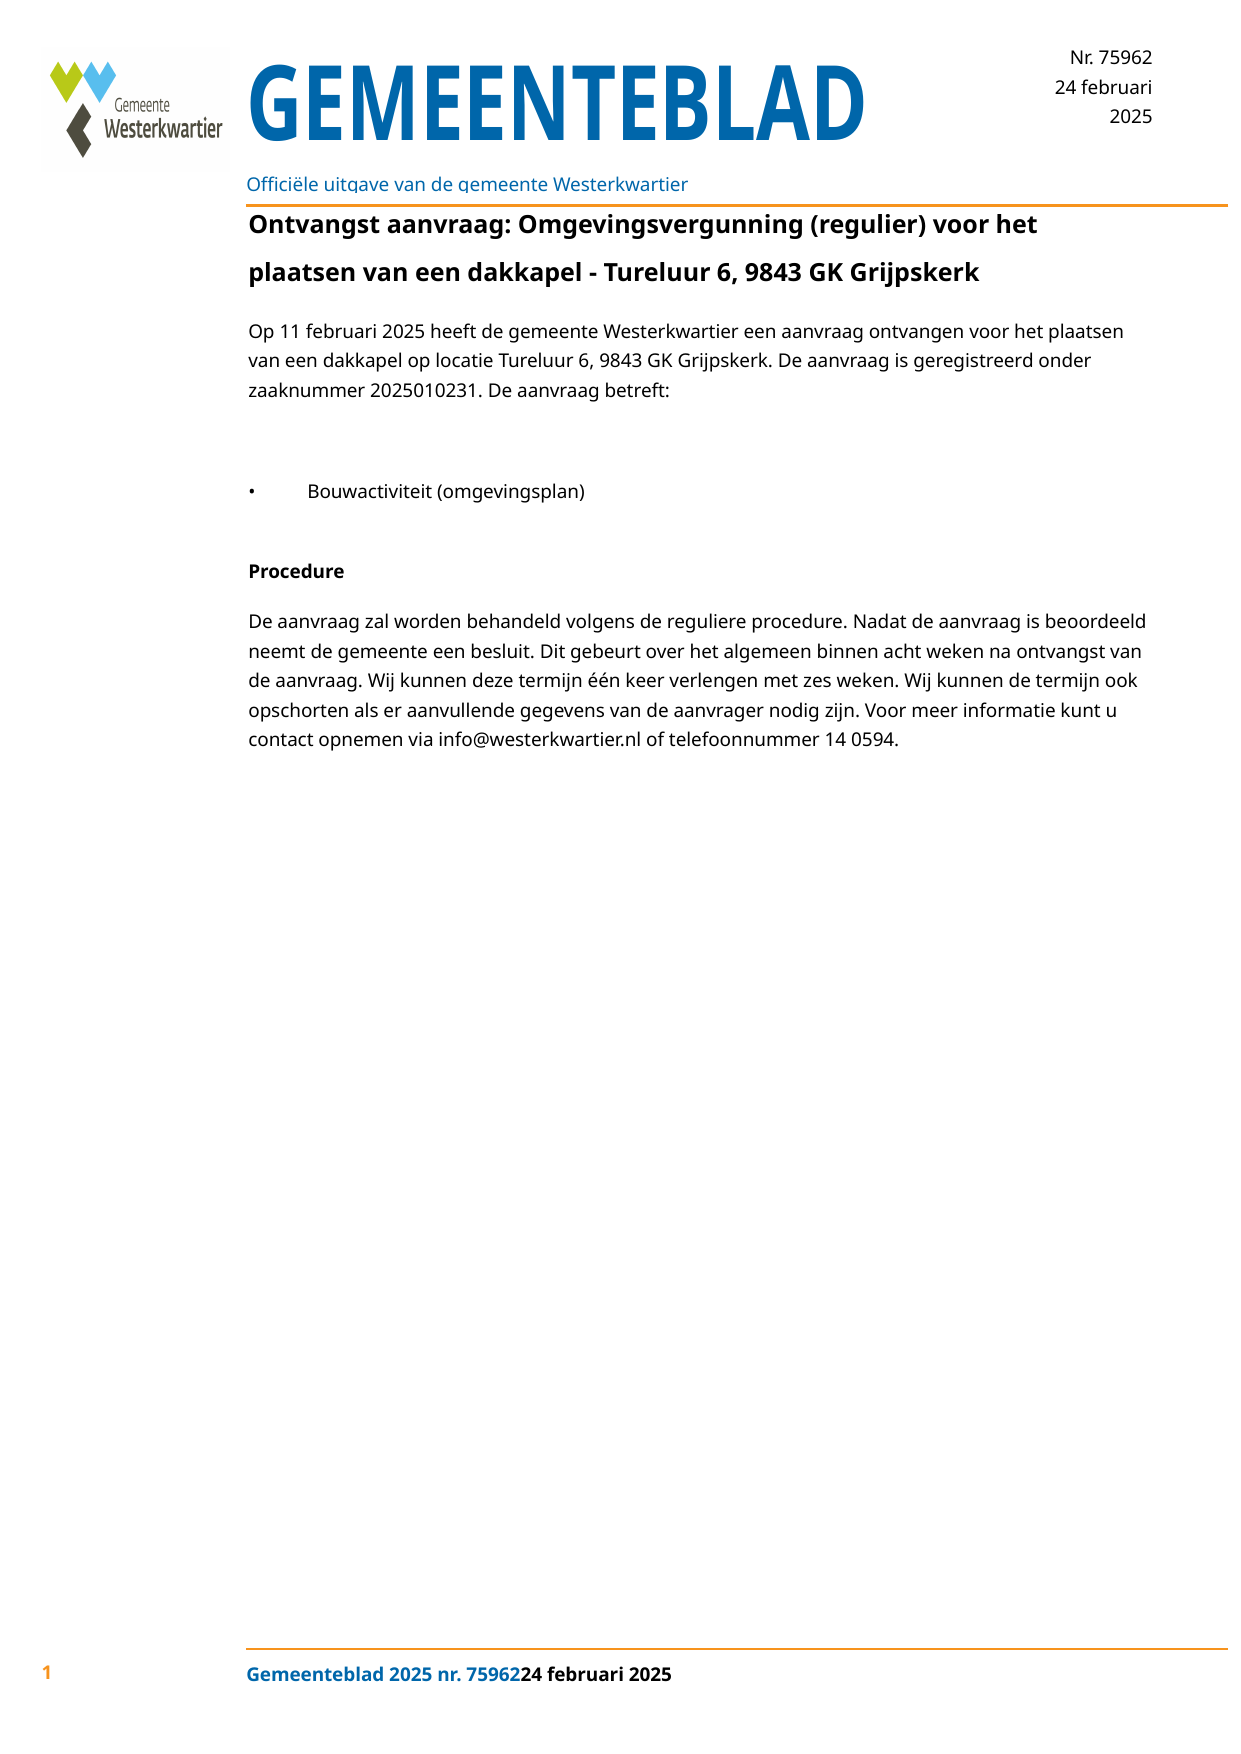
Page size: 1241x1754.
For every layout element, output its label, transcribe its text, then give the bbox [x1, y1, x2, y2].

text Procedure [248, 558, 1152, 584]
text De aanvraag zal worden behandeld volgens de reguliere procedure. Nadat de aanvraag is beoordeeld neemt de gemeente een besluit. Dit gebeurt over het algemeen binnen acht weken na ontvangst van de aanvraag. Wij kunnen deze termijn één keer verlengen met zes weken. Wij kunnen de termijn ook opschorten als er aanvullende gegevens van de aanvrager nodig zijn. Voor meer informatie kunt u contact opnemen via info@westerkwartier.nl of telefoonnummer 14 0594. [248, 608, 1152, 752]
list Bouwactiviteit (omgevingsplan) [248, 478, 1152, 504]
picture [41, 47, 231, 172]
text Op 11 februari 2025 heeft de gemeente Westerkwartier een aanvraag ontvangen voor het plaatsen van een dakkapel op locatie Tureluur 6, 9843 GK Grijpskerk. De aanvraag is geregistreerd onder zaaknummer 2025010231. De aanvraag betreft: [248, 318, 1152, 403]
text Ontvangst aanvraag: Omgevingsvergunning (regulier) voor het plaatsen van een dakkapel - Tureluur 6, 9843 GK Grijpskerk [248, 207, 1152, 288]
